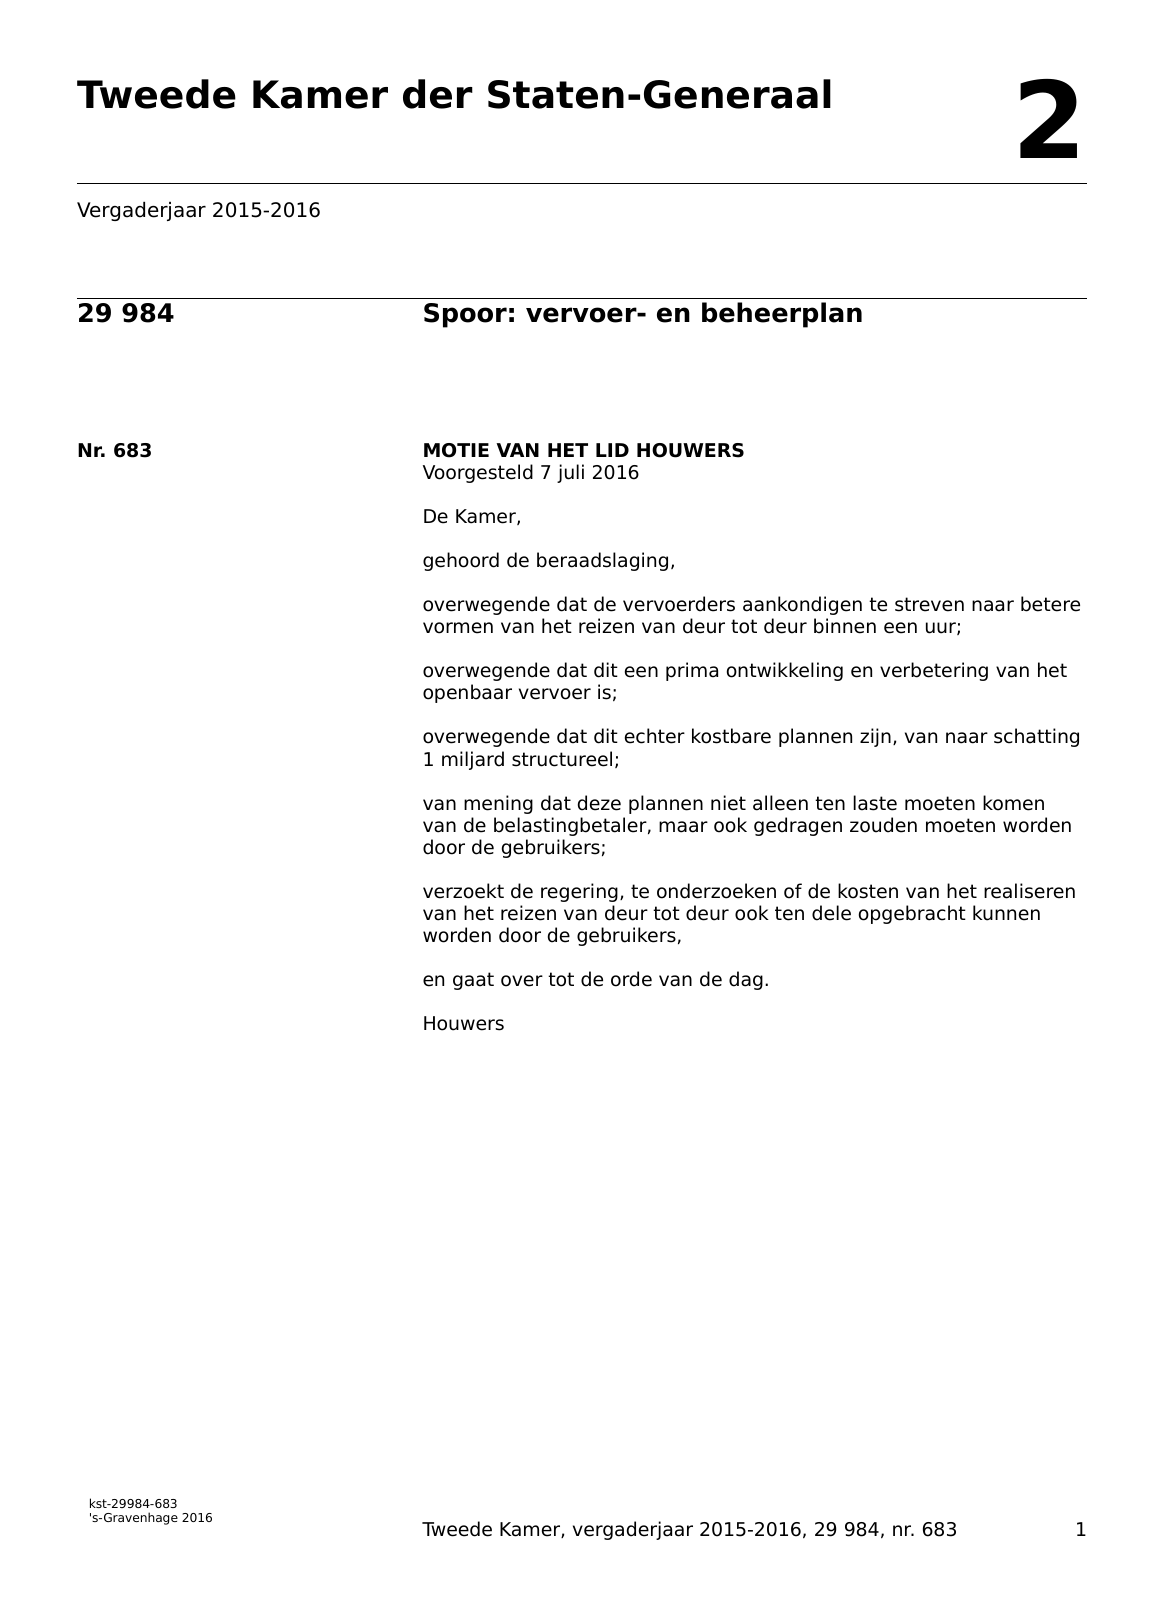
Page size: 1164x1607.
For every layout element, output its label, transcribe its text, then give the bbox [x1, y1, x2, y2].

table_header 2 [886, 59, 1087, 183]
subtitle Nr. 683 MOTIE VAN HET LID HOUWERS [77, 440, 1087, 462]
text en gaat over tot de orde van de dag. [422, 969, 1087, 991]
text kst-29984-683 [88, 1497, 323, 1511]
table_cell Vergaderjaar 2015-2016 [77, 184, 1087, 298]
text overwegende dat dit echter kostbare plannen zijn, van naar schatting 1 miljard structureel; [422, 726, 1087, 770]
subtitle 29 984 Spoor: vervoer- en beheerplan [77, 299, 1087, 329]
text Voorgesteld 7 juli 2016 [422, 462, 1087, 484]
table_header Tweede Kamer der Staten-Generaal [77, 59, 886, 183]
text overwegende dat de vervoerders aankondigen te streven naar betere vormen van het reizen van deur tot deur binnen een uur; [422, 594, 1087, 638]
text van mening dat deze plannen niet alleen ten laste moeten komen van de belastingbetaler, maar ook gedragen zouden moeten worden door de gebruikers; [422, 793, 1087, 858]
text overwegende dat dit een prima ontwikkeling en verbetering van het openbaar vervoer is; [422, 660, 1087, 704]
text 's-Gravenhage 2016 [88, 1511, 323, 1525]
text verzoekt de regering, te onderzoeken of de kosten van het realiseren van het reizen van deur tot deur ook ten dele opgebracht kunnen worden door de gebruikers, [422, 881, 1087, 947]
text gehoord de beraadslaging, [422, 550, 1087, 572]
text Houwers [422, 1013, 1087, 1035]
text De Kamer, [422, 506, 1087, 528]
